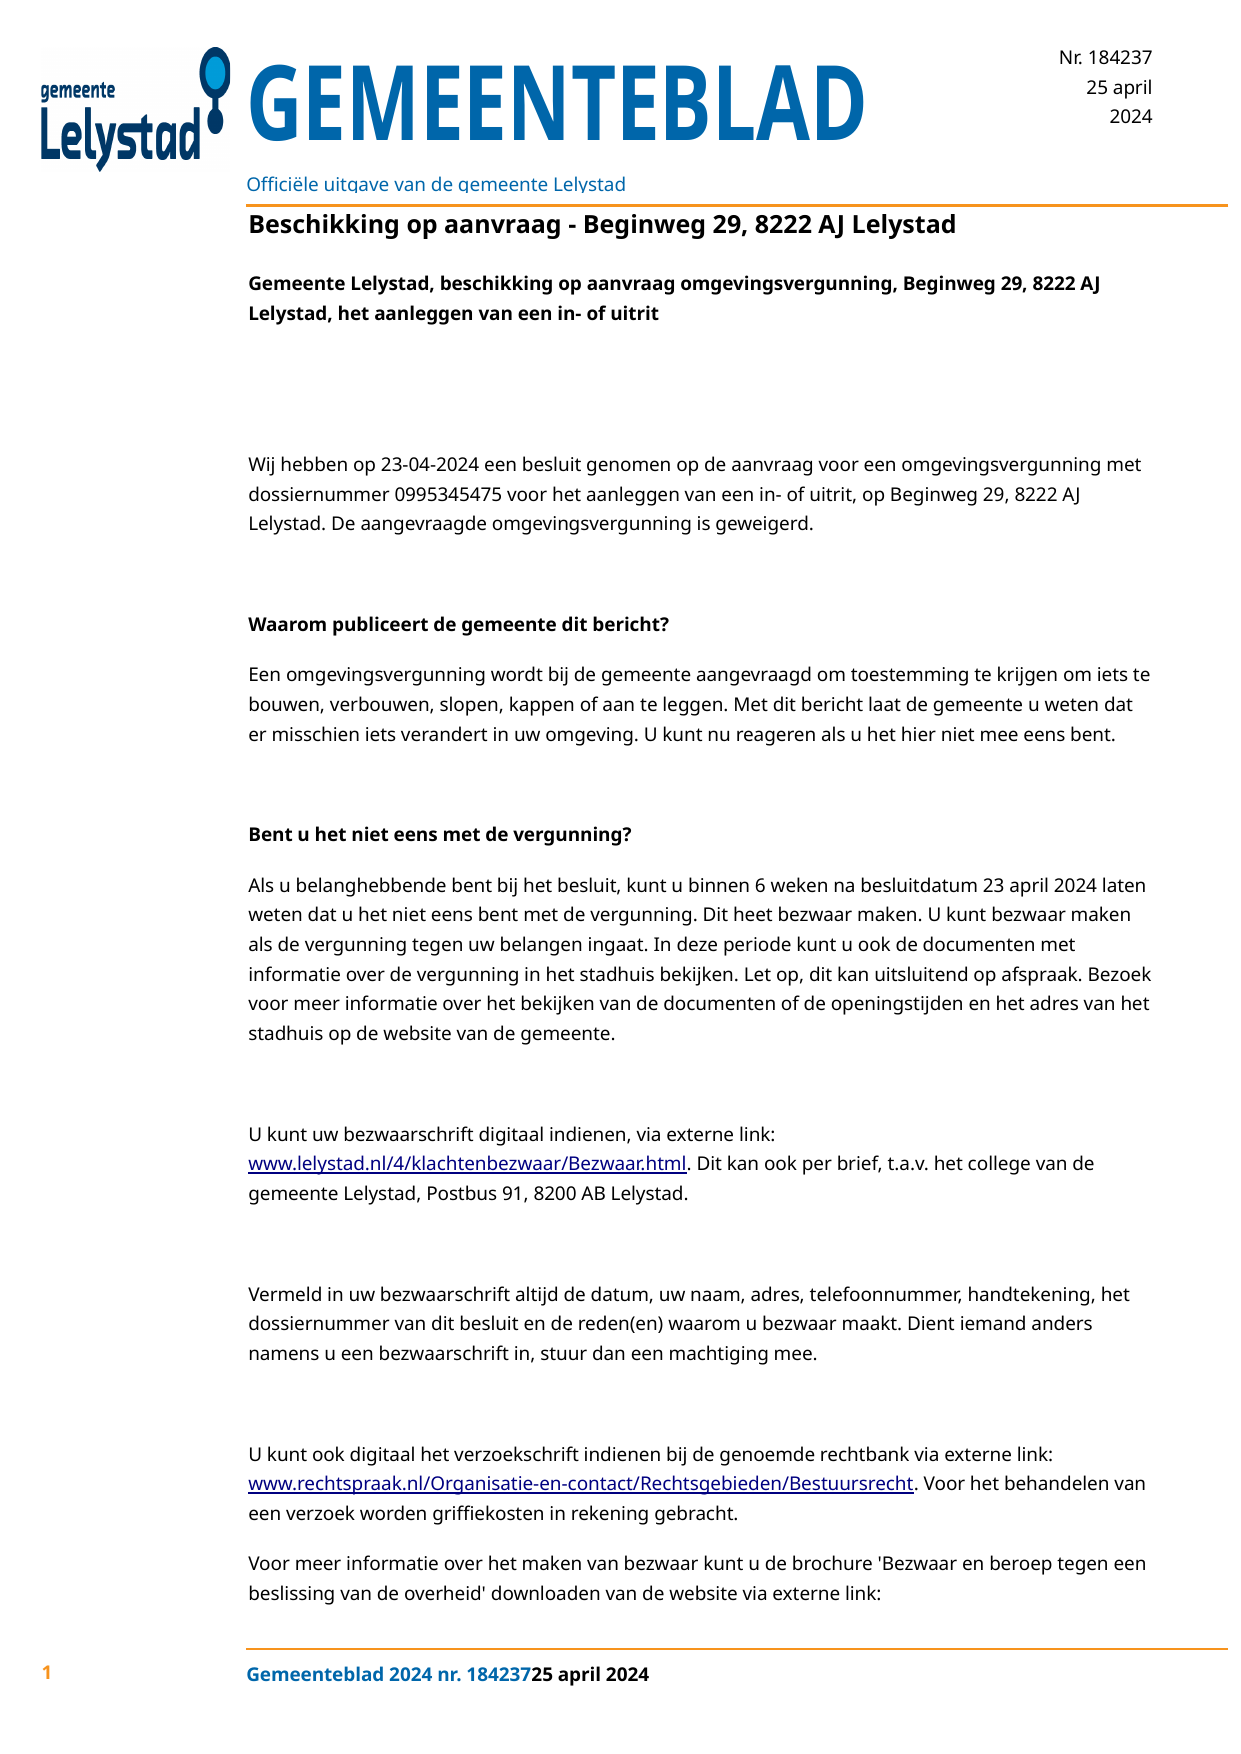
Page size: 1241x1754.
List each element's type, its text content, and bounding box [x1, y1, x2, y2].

text Beschikking op aanvraag - Beginweg 29, 8222 AJ Lelystad [248, 207, 1152, 241]
text Voor meer informatie over het maken van bezwaar kunt u de brochure 'Bezwaar en beroep tegen een beslissing van de overheid' downloaden van de website via externe link: [248, 1550, 1152, 1606]
text Gemeente Lelystad, beschikking op aanvraag omgevingsvergunning, Beginweg 29, 8222 AJ Lelystad, het aanleggen van een in- of uitrit [248, 270, 1152, 326]
picture [41, 47, 231, 172]
text U kunt ook digitaal het verzoekschrift indienen bij de genoemde rechtbank via externe link: www.rechtspraak.nl/Organisatie-en-contact/Rechtsgebieden/Bestuursrecht. Voor het behandelen van een verzoek worden griffiekosten in rekening gebracht. [248, 1441, 1152, 1526]
text Als u belanghebbende bent bij het besluit, kunt u binnen 6 weken na besluitdatum 23 april 2024 laten weten dat u het niet eens bent met de vergunning. Dit heet bezwaar maken. U kunt bezwaar maken als de vergunning tegen uw belangen ingaat. In deze periode kunt u ook de documenten met informatie over de vergunning in het stadhuis bekijken. Let op, dit kan uitsluitend op afspraak. Bezoek voor meer informatie over het bekijken van de documenten of de openingstijden en het adres van het stadhuis op de website van de gemeente. [248, 872, 1152, 1046]
text Vermeld in uw bezwaarschrift altijd de datum, uw naam, adres, telefoonnummer, handtekening, het dossiernummer van dit besluit en de reden(en) waarom u bezwaar maakt. Dient iemand anders namens u een bezwaarschrift in, stuur dan een machtiging mee. [248, 1281, 1152, 1366]
text Wij hebben op 23-04-2024 een besluit genomen op de aanvraag voor een omgevingsvergunning met dossiernummer 0995345475 voor het aanleggen van een in- of uitrit, op Beginweg 29, 8222 AJ Lelystad. De aangevraagde omgevingsvergunning is geweigerd. [248, 451, 1152, 536]
text U kunt uw bezwaarschrift digitaal indienen, via externe link: www.lelystad.nl/4/klachtenbezwaar/Bezwaar.html. Dit kan ook per brief, t.a.v. het college van de gemeente Lelystad, Postbus 91, 8200 AB Lelystad. [248, 1121, 1152, 1206]
text Waarom publiceert de gemeente dit bericht? [248, 611, 1152, 637]
text Bent u het niet eens met de vergunning? [248, 822, 1152, 847]
text Een omgevingsvergunning wordt bij de gemeente aangevraagd om toestemming te krijgen om iets te bouwen, verbouwen, slopen, kappen of aan te leggen. Met dit bericht laat de gemeente u weten dat er misschien iets verandert in uw omgeving. U kunt nu reageren als u het hier niet mee eens bent. [248, 662, 1152, 746]
